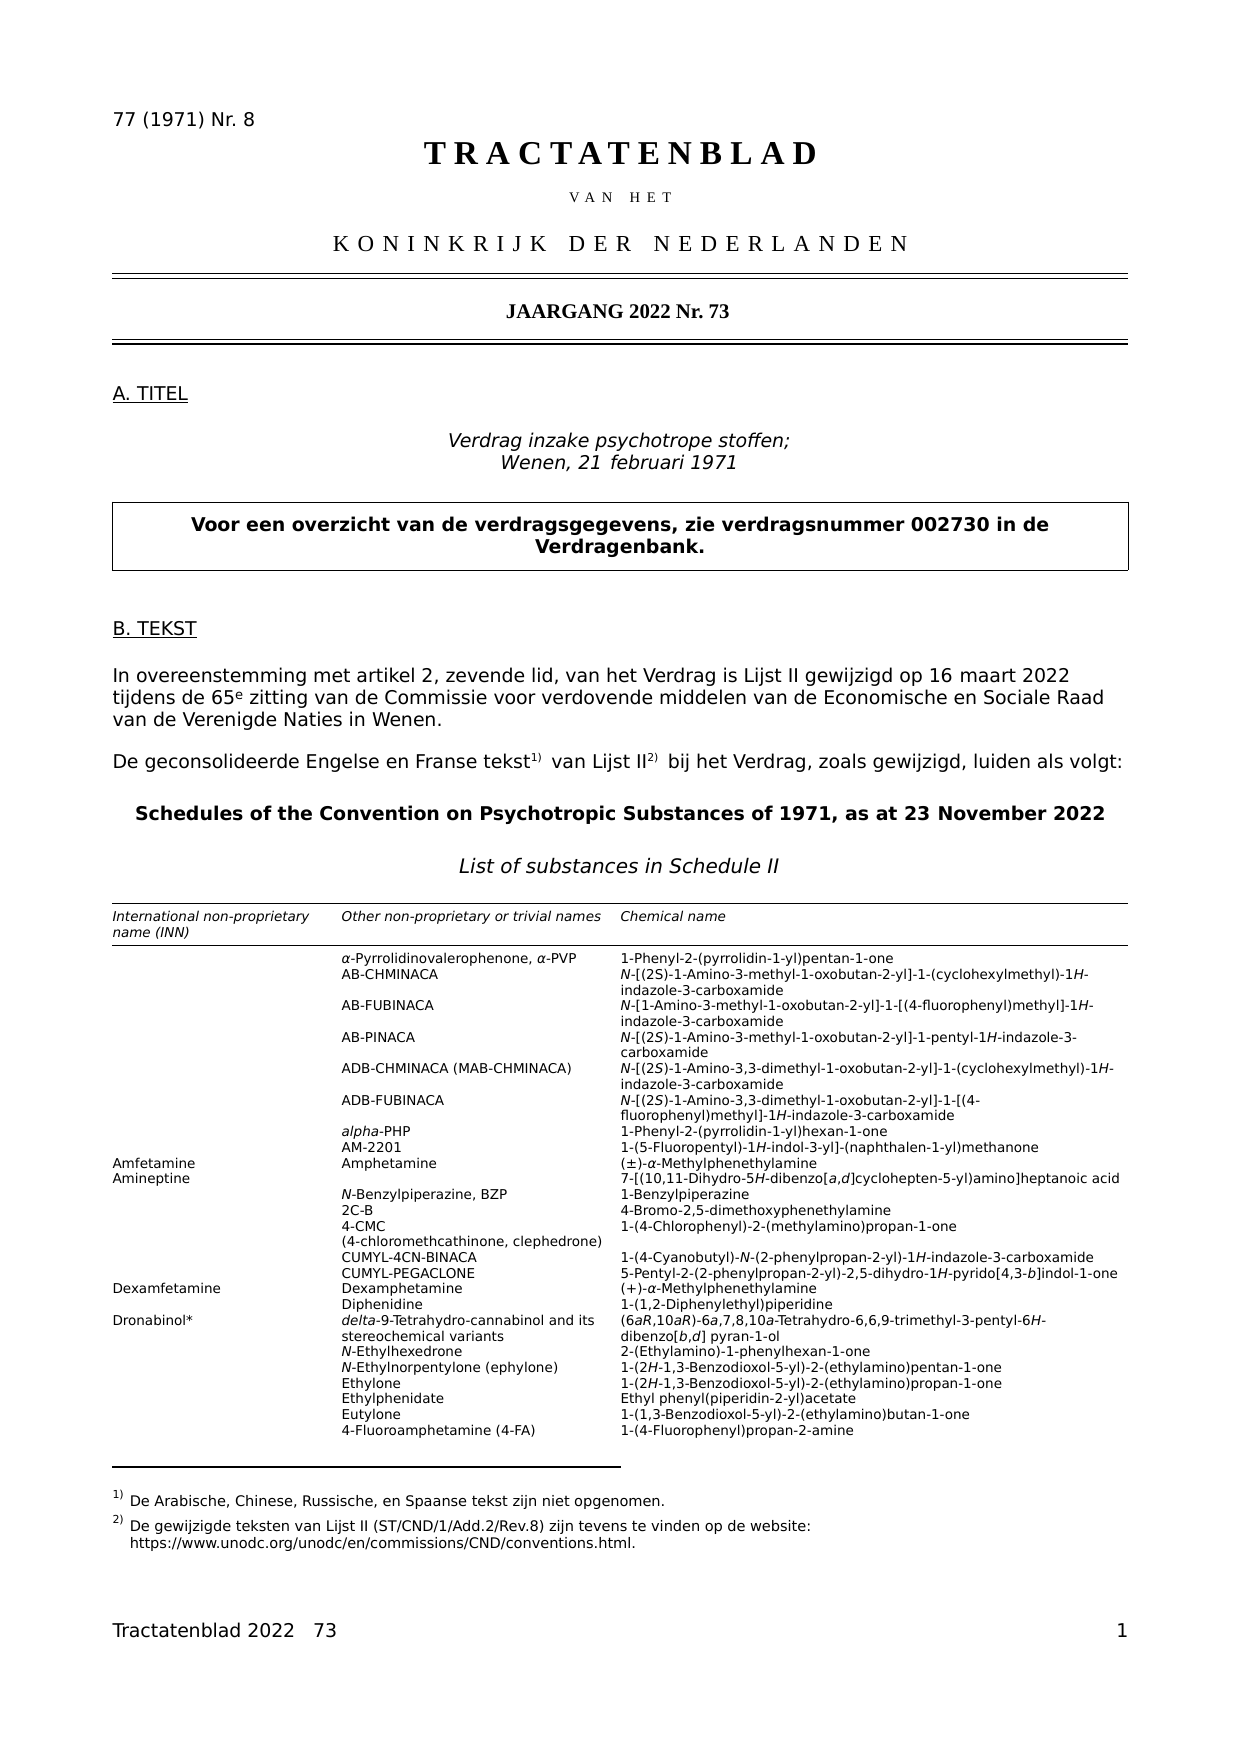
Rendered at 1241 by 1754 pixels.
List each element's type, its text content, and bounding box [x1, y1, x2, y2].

table_cell CUMYL-4CN-BINACA [335, 1250, 614, 1266]
table_cell 1-(1,3-Benzodioxol-5-yl)-2-(ethylamino)butan-1-one [615, 1407, 1128, 1423]
table_cell [112, 1187, 335, 1203]
table_cell 1-(4-Fluorophenyl)propan-2-amine [615, 1423, 1128, 1438]
table_header Other non-proprietary or trivial names [335, 904, 614, 945]
table_cell [112, 1344, 335, 1360]
table_cell 4-Fluoroamphetamine (4-FA) [335, 1423, 614, 1438]
text De gewijzigde teksten van Lijst II (ST/CND/1/Add.2/Rev.8) zijn tevens te vinden op de website: https://www.unodc.org/unodc/en/commissions/CND/conventions.html. [112, 1513, 1128, 1552]
text JAARGANG 2022 Nr. 73 [112, 299, 1128, 323]
table_cell 1-Phenyl-2-(pyrrolidin-1-yl)pentan-1-one [615, 946, 1128, 967]
table_cell [112, 1093, 335, 1124]
table_cell 1-(1,2-Diphenylethyl)piperidine [615, 1297, 1128, 1313]
table_cell [112, 1124, 335, 1140]
table_cell 2-(Ethylamino)-1-phenylhexan-1-one [615, 1344, 1128, 1360]
table_cell [112, 1407, 335, 1423]
table_cell delta-9-Tetrahydro-cannabinol and its stereochemical variants [335, 1313, 614, 1344]
table_cell α-Pyrrolidinovalerophenone, α-PVP [335, 946, 614, 967]
table_cell Amphetamine [335, 1155, 614, 1171]
table_cell Ethyl phenyl(piperidin-2-yl)acetate [615, 1391, 1128, 1407]
text TRACTATENBLAD [112, 133, 1128, 172]
table_cell [112, 998, 335, 1029]
table_cell N-Ethylhexedrone [335, 1344, 614, 1360]
table_cell N-[1-Amino-3-methyl-1-oxobutan-2-yl]-1-[(4-fluorophenyl)methyl]-1H-indazole-3-carboxamide [615, 998, 1128, 1029]
table_cell 2C-B [335, 1203, 614, 1218]
table_cell 1-(2H-1,3-Benzodioxol-5-yl)-2-(ethylamino)propan-1-one [615, 1376, 1128, 1391]
table_cell Dexamphetamine [335, 1281, 614, 1297]
table_cell (±)-α-Methylphenethylamine [615, 1155, 1128, 1171]
table_cell [112, 1266, 335, 1281]
table_cell [112, 1391, 335, 1407]
table_cell N-[(2S)-1-Amino-3,3-dimethyl-1-oxobutan-2-yl]-1-(cyclohexylmethyl)-1H-indazole-3-carboxamide [615, 1061, 1128, 1092]
table_cell [112, 1376, 335, 1391]
table_cell 5-Pentyl-2-(2-phenylpropan-2-yl)-2,5-dihydro-1H-pyrido[4,3-b]indol-1-one [615, 1266, 1128, 1281]
table_cell [112, 1218, 335, 1250]
table_cell [112, 1250, 335, 1266]
table_cell Eutylone [335, 1407, 614, 1423]
table_cell AM-2201 [335, 1140, 614, 1155]
text 77 (1971) Nr. 8 [112, 109, 1128, 131]
table_cell CUMYL-PEGACLONE [335, 1266, 614, 1281]
table_cell 1-(5-Fluoropentyl)-1H-indol-3-yl]-(naphthalen-1-yl)methanone [615, 1140, 1128, 1155]
table_cell Ethylphenidate [335, 1391, 614, 1407]
table_cell AB-FUBINACA [335, 998, 614, 1029]
table_cell (+)-α-Methylphenethylamine [615, 1281, 1128, 1297]
table_cell Ethylone [335, 1376, 614, 1391]
table_cell N-[(2S)-1-Amino-3-methyl-1-oxobutan-2-yl]-1-(cyclohexylmethyl)-1H-indazole-3-carboxamide [615, 967, 1128, 998]
table_cell N-Benzylpiperazine, BZP [335, 1187, 614, 1203]
table_cell 1-Phenyl-2-(pyrrolidin-1-yl)hexan-1-one [615, 1124, 1128, 1140]
table_cell 1-(4-Cyanobutyl)-N-(2-phenylpropan-2-yl)-1H-indazole-3-carboxamide [615, 1250, 1128, 1266]
table_cell (6aR,10aR)-6a,7,8,10a-Tetrahydro-6,6,9-trimethyl-3-pentyl-6H-dibenzo[b,d] pyran-1-ol [615, 1313, 1128, 1344]
table_cell AB-CHMINACA [335, 967, 614, 998]
subtitle Schedules of the Convention on Psychotropic Substances of 1971, as at 23 November 2022 [112, 803, 1128, 825]
text VAN HET [112, 189, 1128, 206]
subtitle List of substances in Schedule II [112, 855, 1128, 878]
subtitle B. TEKST [112, 618, 1128, 640]
table_cell Amfetamine [112, 1155, 335, 1171]
table_cell [112, 1423, 335, 1438]
text De geconsolideerde Engelse en Franse tekst van Lijst II bij het Verdrag, zoals gewijzigd, luiden als volgt: [112, 751, 1128, 773]
table_cell [112, 946, 335, 967]
table_cell [112, 1360, 335, 1376]
table_cell 1-(4-Chlorophenyl)-2-(methylamino)propan-1-one [615, 1218, 1128, 1250]
table_cell Diphenidine [335, 1297, 614, 1313]
table_cell N-Ethylnorpentylone (ephylone) [335, 1360, 614, 1376]
table_cell 4-CMC (4-chloromethcathinone, clephedrone) [335, 1218, 614, 1250]
text In overeenstemming met artikel 2, zevende lid, van het Verdrag is Lijst II gewijzigd op 16 maart 2022 tijdens de 65e zitting van de Commissie voor verdovende middelen van de Economische en Sociale Raad van de Verenigde Naties in Wenen. [112, 665, 1128, 731]
table_cell [335, 1171, 614, 1187]
table_cell Amineptine [112, 1171, 335, 1187]
table_cell [112, 1061, 335, 1092]
table_cell ADB-FUBINACA [335, 1093, 614, 1124]
text Wenen, 21 februari 1971 [112, 452, 1128, 474]
text KONINKRIJK DER NEDERLANDEN [112, 229, 1128, 256]
table_cell Dronabinol* [112, 1313, 335, 1344]
table_cell AB-PINACA [335, 1030, 614, 1061]
table_cell 1-Benzylpiperazine [615, 1187, 1128, 1203]
table_cell [112, 1203, 335, 1218]
table_cell N-[(2S)-1-Amino-3-methyl-1-oxobutan-2-yl]-1-pentyl-1H-indazole-3-carboxamide [615, 1030, 1128, 1061]
table_cell [112, 1030, 335, 1061]
table_cell [112, 1297, 335, 1313]
table_cell ADB-CHMINACA (MAB-CHMINACA) [335, 1061, 614, 1092]
table_cell [112, 967, 335, 998]
table_cell Dexamfetamine [112, 1281, 335, 1297]
text Verdrag inzake psychotrope stoffen; [112, 430, 1128, 452]
table_header Chemical name [615, 904, 1128, 945]
table_header International non-proprietary name (INN) [112, 904, 335, 945]
table_cell [112, 1140, 335, 1155]
subtitle A. TITEL [112, 383, 1128, 405]
text De Arabische, Chinese, Russische, en Spaanse tekst zijn niet opgenomen. [112, 1488, 1128, 1510]
table_cell 1-(2H-1,3-Benzodioxol-5-yl)-2-(ethylamino)pentan-1-one [615, 1360, 1128, 1376]
table_cell 7-[(10,11-Dihydro-5H-dibenzo[a,d]cyclohepten-5-yl)amino]heptanoic acid [615, 1171, 1128, 1187]
table_cell 4-Bromo-2,5-dimethoxyphenethylamine [615, 1203, 1128, 1218]
table_cell alpha-PHP [335, 1124, 614, 1140]
table_cell N-[(2S)-1-Amino-3,3-dimethyl-1-oxobutan-2-yl]-1-[(4-fluorophenyl)methyl]-1H-indazole-3-carboxamide [615, 1093, 1128, 1124]
